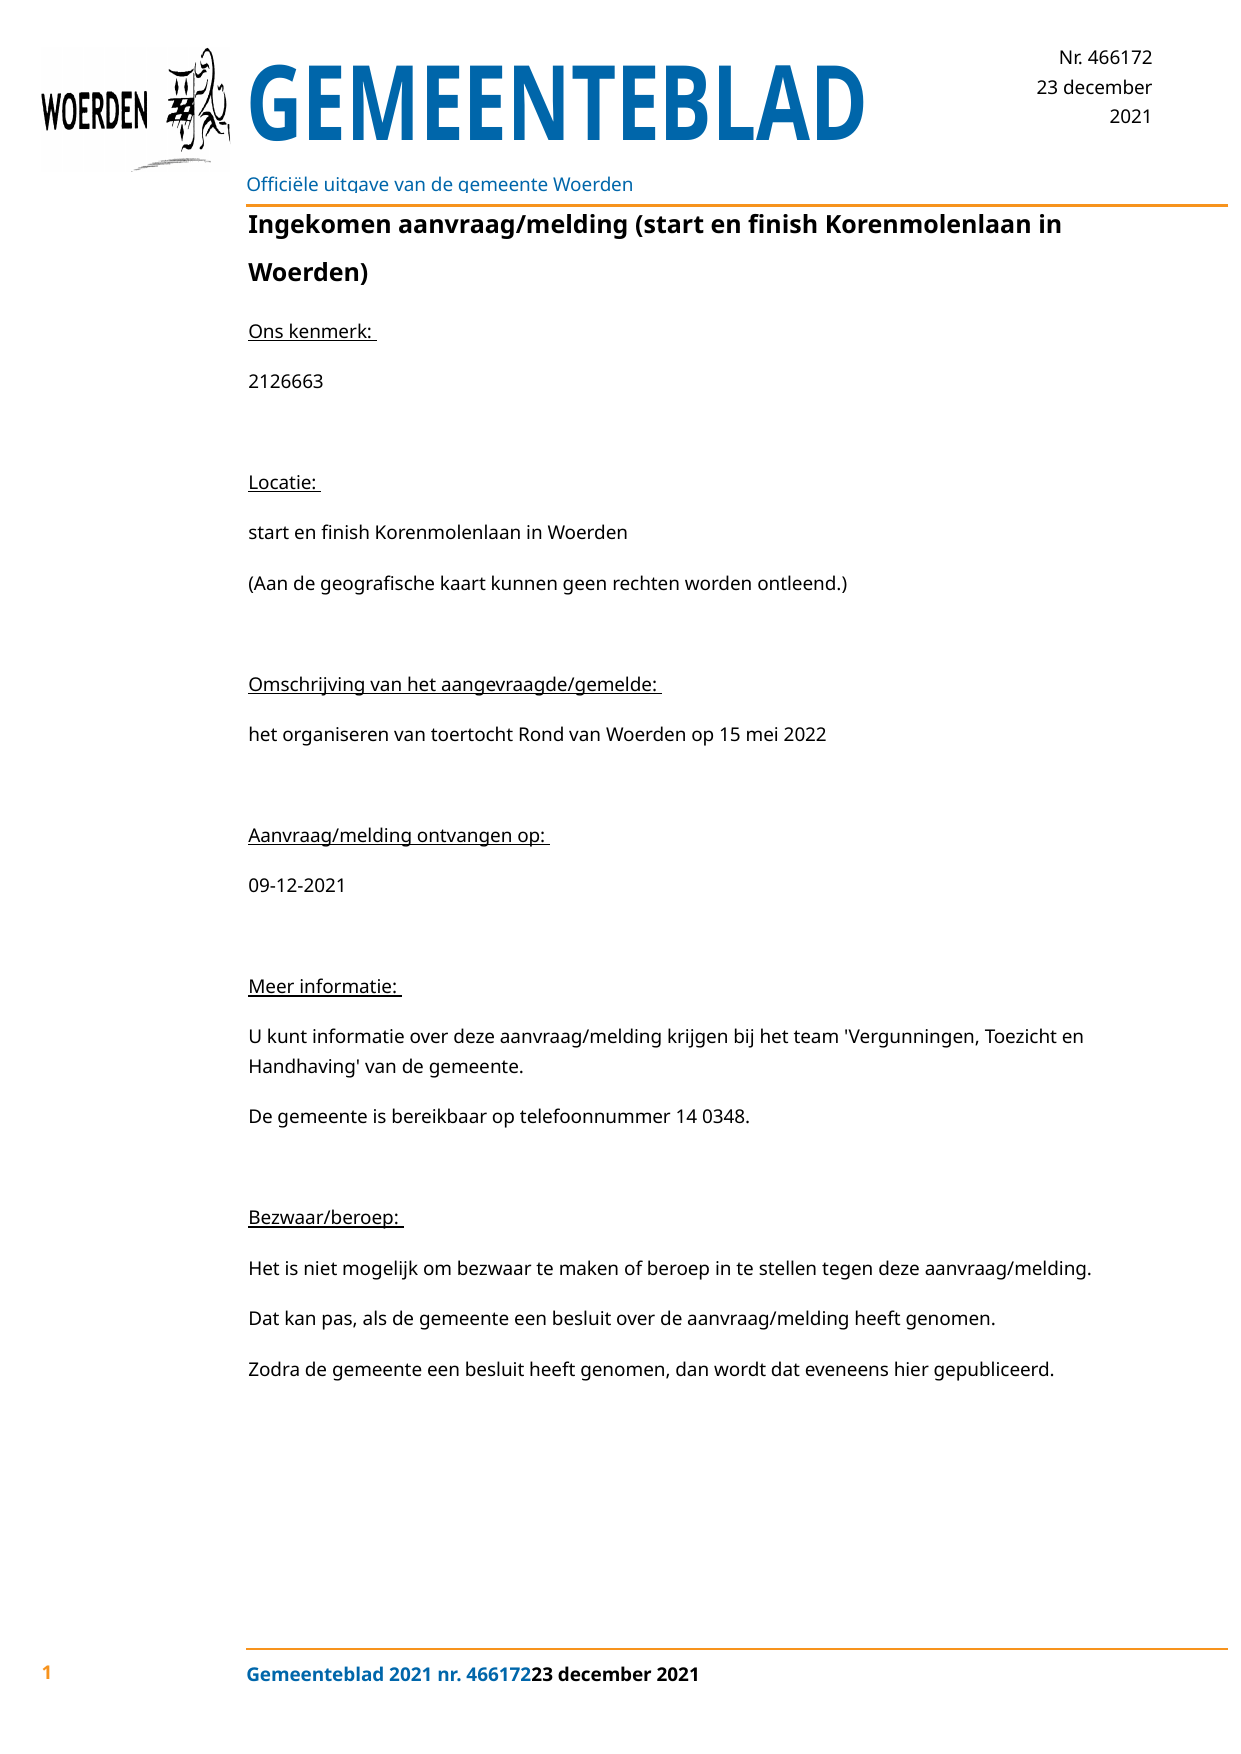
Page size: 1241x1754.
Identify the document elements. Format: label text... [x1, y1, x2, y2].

text start en finish Korenmolenlaan in Woerden [248, 519, 1152, 545]
text Omschrijving van het aangevraagde/gemelde: [248, 671, 1152, 697]
picture [41, 47, 231, 172]
text Ons kenmerk: [248, 318, 1152, 344]
text Bezwaar/beroep: [248, 1204, 1152, 1230]
text 2126663 [248, 368, 1152, 394]
text U kunt informatie over deze aanvraag/melding krijgen bij het team 'Vergunningen, Toezicht en Handhaving' van de gemeente. [248, 1024, 1152, 1079]
text het organiseren van toertocht Rond van Woerden op 15 mei 2022 [248, 721, 1152, 747]
text Ingekomen aanvraag/melding (start en finish Korenmolenlaan in Woerden) [248, 207, 1152, 288]
text 09-12-2021 [248, 872, 1152, 898]
text Het is niet mogelijk om bezwaar te maken of beroep in te stellen tegen deze aanvraag/melding. [248, 1255, 1152, 1281]
text De gemeente is bereikbaar op telefoonnummer 14 0348. [248, 1104, 1152, 1129]
text Meer informatie: [248, 973, 1152, 999]
text Aanvraag/melding ontvangen op: [248, 822, 1152, 848]
text Zodra de gemeente een besluit heeft genomen, dan wordt dat eveneens hier gepubliceerd. [248, 1356, 1152, 1382]
text Dat kan pas, als de gemeente een besluit over de aanvraag/melding heeft genomen. [248, 1305, 1152, 1331]
text Locatie: [248, 469, 1152, 495]
text (Aan de geografische kaart kunnen geen rechten worden ontleend.) [248, 570, 1152, 596]
